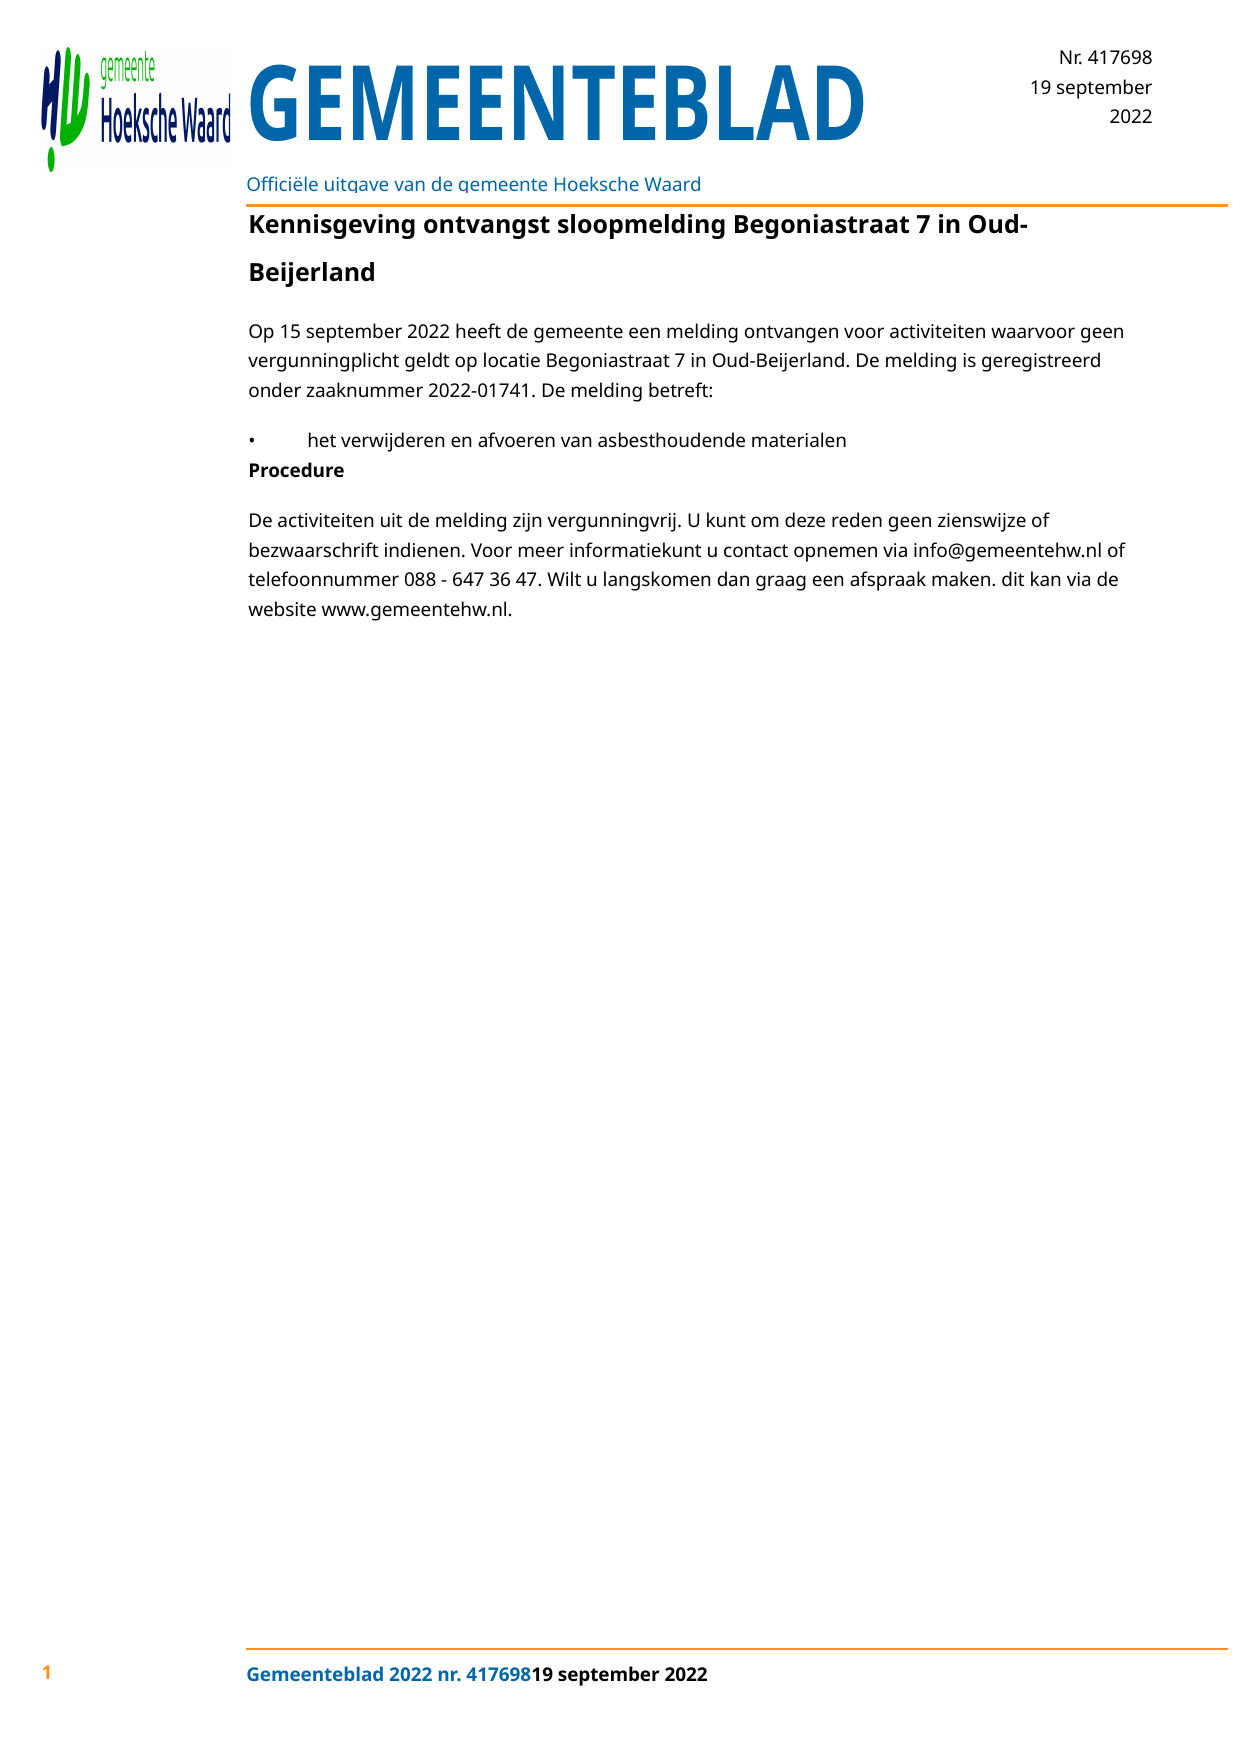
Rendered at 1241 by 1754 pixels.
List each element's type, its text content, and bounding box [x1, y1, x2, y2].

picture [41, 47, 231, 172]
text Procedure [248, 457, 1152, 483]
text Op 15 september 2022 heeft de gemeente een melding ontvangen voor activiteiten waarvoor geen vergunningplicht geldt op locatie Begoniastraat 7 in Oud-Beijerland. De melding is geregistreerd onder zaaknummer 2022-01741. De melding betreft: [248, 318, 1152, 403]
list het verwijderen en afvoeren van asbesthoudende materialen [248, 427, 1152, 453]
text Kennisgeving ontvangst sloopmelding Begoniastraat 7 in Oud-Beijerland [248, 207, 1152, 288]
text De activiteiten uit de melding zijn vergunningvrij. U kunt om deze reden geen zienswijze of bezwaarschrift indienen. Voor meer informatiekunt u contact opnemen via info@gemeentehw.nl of telefoonnummer 088 - 647 36 47. Wilt u langskomen dan graag een afspraak maken. dit kan via de website www.gemeentehw.nl. [248, 507, 1152, 622]
